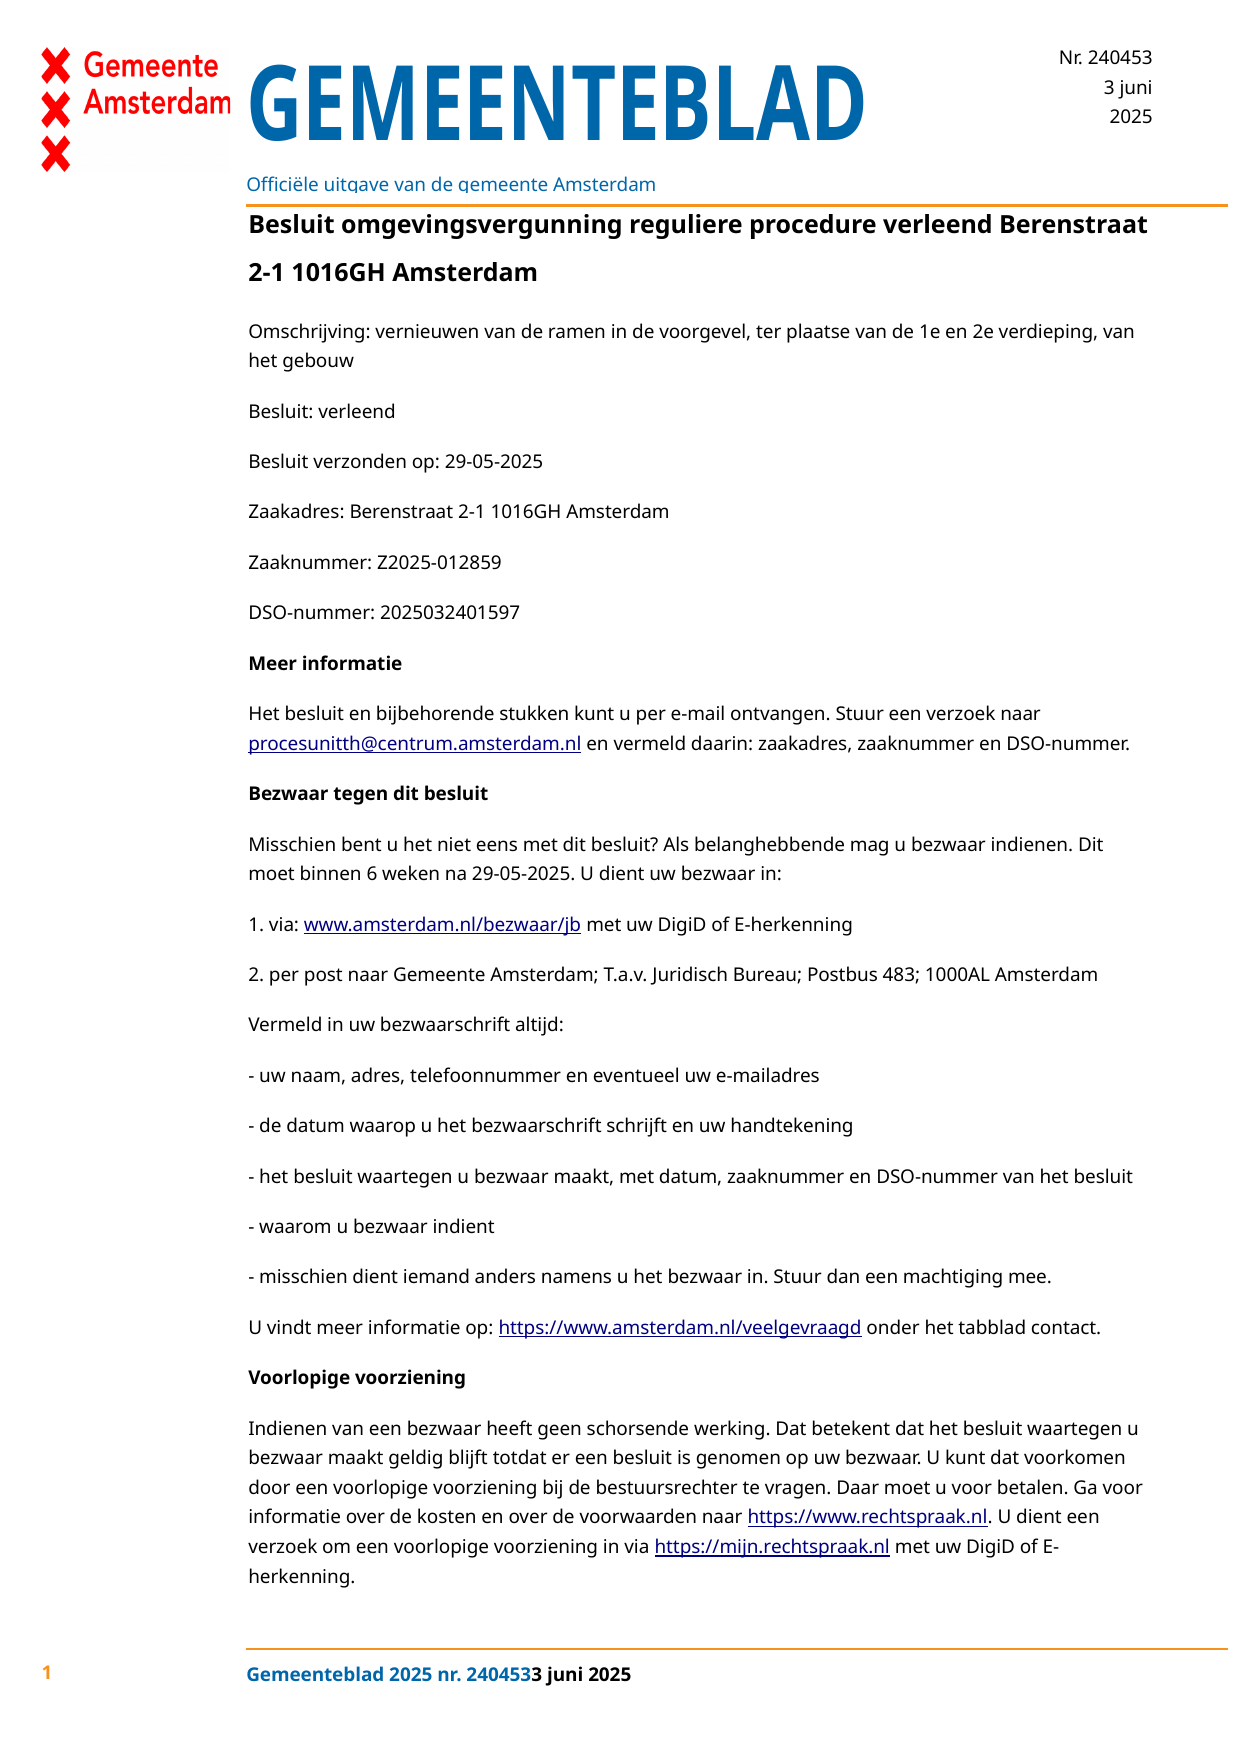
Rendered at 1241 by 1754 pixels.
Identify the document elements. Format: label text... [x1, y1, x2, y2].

text 1. via: www.amsterdam.nl/bezwaar/jb met uw DigiD of E-herkenning [248, 911, 1152, 937]
text - uw naam, adres, telefoonnummer en eventueel uw e-mailadres [248, 1062, 1152, 1088]
text DSO-nummer: 2025032401597 [248, 599, 1152, 625]
picture [41, 47, 231, 172]
text Het besluit en bijbehorende stukken kunt u per e-mail ontvangen. Stuur een verzoek naar procesunitth@centrum.amsterdam.nl en vermeld daarin: zaakadres, zaaknummer en DSO-nummer. [248, 700, 1152, 756]
text - de datum waarop u het bezwaarschrift schrijft en uw handtekening [248, 1112, 1152, 1138]
text Bezwaar tegen dit besluit [248, 780, 1152, 806]
text - waarom u bezwaar indient [248, 1213, 1152, 1239]
text Voorlopige voorziening [248, 1364, 1152, 1390]
text Omschrijving: vernieuwen van de ramen in de voorgevel, ter plaatse van de 1e en 2e verdieping, van het gebouw [248, 318, 1152, 373]
text - het besluit waartegen u bezwaar maakt, met datum, zaaknummer en DSO-nummer van het besluit [248, 1163, 1152, 1189]
text Besluit: verleend [248, 398, 1152, 424]
text Misschien bent u het niet eens met dit besluit? Als belanghebbende mag u bezwaar indienen. Dit moet binnen 6 weken na 29-05-2025. U dient uw bezwaar in: [248, 831, 1152, 886]
text Zaaknummer: Z2025-012859 [248, 549, 1152, 575]
text Vermeld in uw bezwaarschrift altijd: [248, 1012, 1152, 1037]
text Besluit omgevingsvergunning reguliere procedure verleend Berenstraat 2-1 1016GH Amsterdam [248, 207, 1152, 288]
text - misschien dient iemand anders namens u het bezwaar in. Stuur dan een machtiging mee. [248, 1264, 1152, 1289]
text 2. per post naar Gemeente Amsterdam; T.a.v. Juridisch Bureau; Postbus 483; 1000AL Amsterdam [248, 961, 1152, 987]
text U vindt meer informatie op: https://www.amsterdam.nl/veelgevraagd onder het tabblad contact. [248, 1314, 1152, 1340]
text Indienen van een bezwaar heeft geen schorsende werking. Dat betekent dat het besluit waartegen u bezwaar maakt geldig blijft totdat er een besluit is genomen op uw bezwaar. U kunt dat voorkomen door een voorlopige voorziening bij de bestuursrechter te vragen. Daar moet u voor betalen. Ga voor informatie over de kosten en over de voorwaarden naar https://www.rechtspraak.nl. U dient een verzoek om een voorlopige voorziening in via https://mijn.rechtspraak.nl met uw DigiD of E-herkenning. [248, 1415, 1152, 1589]
text Meer informatie [248, 650, 1152, 676]
text Zaakadres: Berenstraat 2-1 1016GH Amsterdam [248, 499, 1152, 524]
text Besluit verzonden op: 29-05-2025 [248, 448, 1152, 474]
